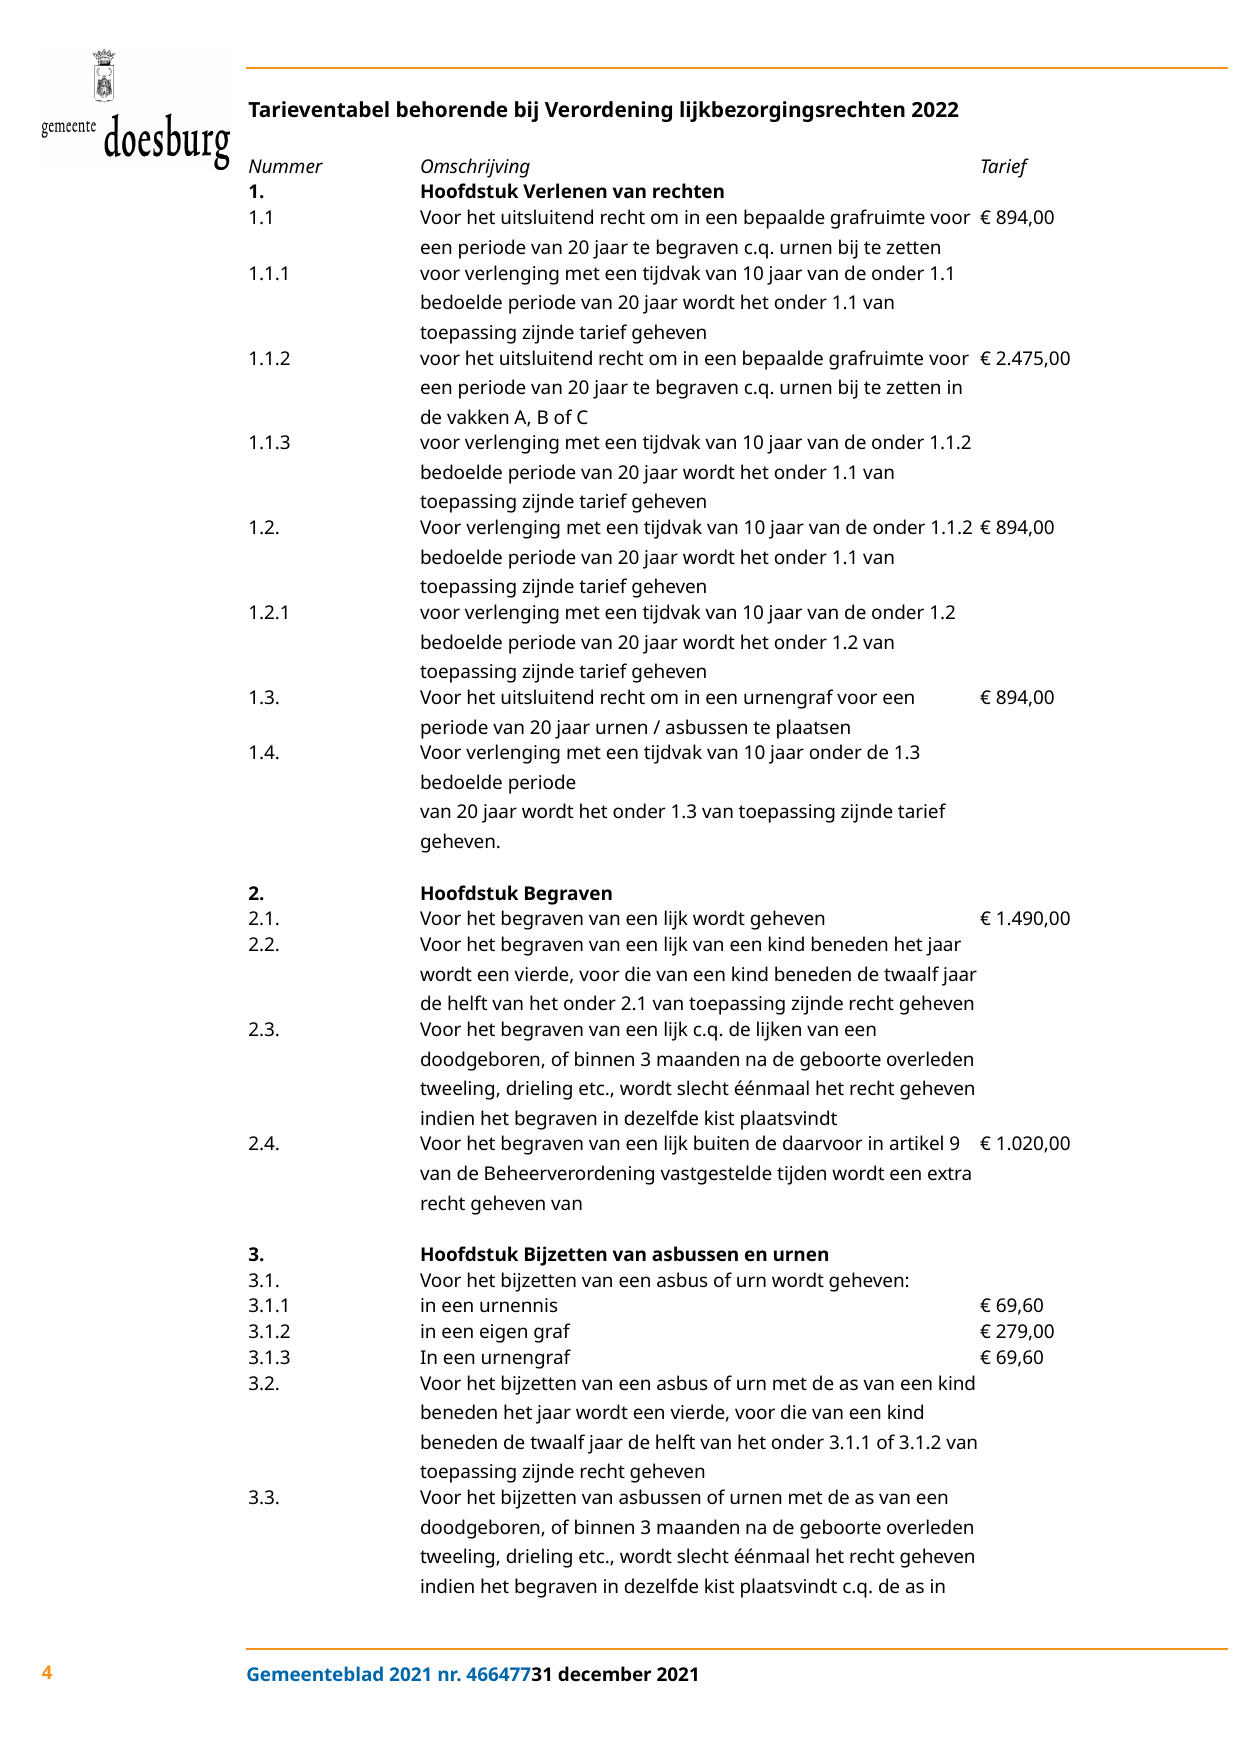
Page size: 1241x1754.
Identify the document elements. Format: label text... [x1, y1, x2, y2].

table_cell [980, 1267, 1152, 1293]
table_cell € 279,00 [980, 1319, 1152, 1344]
table_cell € 1.490,00 [980, 906, 1152, 931]
table_cell [980, 1241, 1152, 1267]
table_cell Voor het begraven van een lijk van een kind beneden het jaar wordt een vierde, voor die van een kind beneden de twaalf jaar de helft van het onder 2.1 van toepassing zijnde recht geheven [420, 931, 980, 1016]
table_cell Voor het begraven van een lijk c.q. de lijken van een doodgeboren, of binnen 3 maanden na de geboorte overleden tweeling, drieling etc., wordt slecht éénmaal het recht geheven indien het begraven in dezelfde kist plaatsvindt [420, 1016, 980, 1131]
table_cell € 894,00 [980, 684, 1152, 739]
table_cell 3.2. [248, 1370, 420, 1484]
text Tarieventabel behorende bij Verordening lijkbezorgingsrechten 2022 [248, 95, 1152, 123]
table_cell [420, 854, 980, 880]
table_cell € 69,60 [980, 1344, 1152, 1370]
table_cell 1.1.2 [248, 345, 420, 429]
table_cell [980, 260, 1152, 345]
table_cell in een eigen graf [420, 1319, 980, 1344]
table_cell € 894,00 [980, 205, 1152, 260]
table_cell [980, 1216, 1152, 1241]
table_cell [980, 1016, 1152, 1131]
table_cell Voor het begraven van een lijk buiten de daarvoor in artikel 9 van de Beheerverordening vastgestelde tijden wordt een extra recht geheven van [420, 1131, 980, 1216]
table_cell Voor het bijzetten van asbussen of urnen met de as van een doodgeboren, of binnen 3 maanden na de geboorte overleden tweeling, drieling etc., wordt slecht éénmaal het recht geheven indien het begraven in dezelfde kist plaatsvindt c.q. de as in [420, 1484, 980, 1599]
table_cell [980, 430, 1152, 514]
table_cell [420, 1216, 980, 1241]
table_cell 3.1.3 [248, 1344, 420, 1370]
table_cell Voor het begraven van een lijk wordt geheven [420, 906, 980, 931]
table_cell [980, 740, 1152, 854]
table_cell 1.2.1 [248, 599, 420, 684]
table_cell 3.1.2 [248, 1319, 420, 1344]
table_cell 3. [248, 1241, 420, 1267]
table_cell 1.1.3 [248, 430, 420, 514]
table_cell 1. [248, 179, 420, 204]
table_cell in een urnennis [420, 1293, 980, 1318]
table_cell 3.1.1 [248, 1293, 420, 1318]
table_cell 2.3. [248, 1016, 420, 1131]
table_cell € 2.475,00 [980, 345, 1152, 429]
table_cell In een urnengraf [420, 1344, 980, 1370]
table_cell [980, 931, 1152, 1016]
table_cell 2. [248, 880, 420, 906]
table_cell 2.1. [248, 906, 420, 931]
table_cell Hoofdstuk Verlenen van rechten [420, 179, 980, 204]
table_cell [980, 1370, 1152, 1484]
table_cell [980, 1484, 1152, 1599]
table_cell voor verlenging met een tijdvak van 10 jaar van de onder 1.2 bedoelde periode van 20 jaar wordt het onder 1.2 van toepassing zijnde tarief geheven [420, 599, 980, 684]
table_header Tarief [980, 153, 1152, 179]
table_cell 2.4. [248, 1131, 420, 1216]
table_cell Voor het uitsluitend recht om in een bepaalde grafruimte voor een periode van 20 jaar te begraven c.q. urnen bij te zetten [420, 205, 980, 260]
table_cell Voor het uitsluitend recht om in een urnengraf voor een periode van 20 jaar urnen / asbussen te plaatsen [420, 684, 980, 739]
table_cell 1.4. [248, 740, 420, 854]
table_header Omschrijving [420, 153, 980, 179]
table_cell 1.1 [248, 205, 420, 260]
table_cell 1.3. [248, 684, 420, 739]
table_cell 3.3. [248, 1484, 420, 1599]
picture [41, 47, 231, 172]
table_cell Voor het bijzetten van een asbus of urn met de as van een kind beneden het jaar wordt een vierde, voor die van een kind beneden de twaalf jaar de helft van het onder 3.1.1 of 3.1.2 van toepassing zijnde recht geheven [420, 1370, 980, 1484]
table_cell voor verlenging met een tijdvak van 10 jaar van de onder 1.1.2 bedoelde periode van 20 jaar wordt het onder 1.1 van toepassing zijnde tarief geheven [420, 430, 980, 514]
table_cell [980, 880, 1152, 906]
table_cell [248, 1216, 420, 1241]
table_cell 3.1. [248, 1267, 420, 1293]
table_header Nummer [248, 153, 420, 179]
table_cell € 69,60 [980, 1293, 1152, 1318]
table_cell [248, 854, 420, 880]
table_cell Voor het bijzetten van een asbus of urn wordt geheven: [420, 1267, 980, 1293]
table_cell [980, 599, 1152, 684]
table_cell € 1.020,00 [980, 1131, 1152, 1216]
table_cell 1.2. [248, 515, 420, 599]
table_cell [980, 854, 1152, 880]
table_cell Voor verlenging met een tijdvak van 10 jaar onder de 1.3 bedoelde periode van 20 jaar wordt het onder 1.3 van toepassing zijnde tarief geheven. [420, 740, 980, 854]
table_cell [980, 179, 1152, 204]
table_cell 2.2. [248, 931, 420, 1016]
table_cell Voor verlenging met een tijdvak van 10 jaar van de onder 1.1.2 bedoelde periode van 20 jaar wordt het onder 1.1 van toepassing zijnde tarief geheven [420, 515, 980, 599]
table_cell 1.1.1 [248, 260, 420, 345]
table_cell Hoofdstuk Bijzetten van asbussen en urnen [420, 1241, 980, 1267]
table_cell voor verlenging met een tijdvak van 10 jaar van de onder 1.1 bedoelde periode van 20 jaar wordt het onder 1.1 van toepassing zijnde tarief geheven [420, 260, 980, 345]
table_cell Hoofdstuk Begraven [420, 880, 980, 906]
table_cell voor het uitsluitend recht om in een bepaalde grafruimte voor een periode van 20 jaar te begraven c.q. urnen bij te zetten in de vakken A, B of C [420, 345, 980, 429]
table_cell € 894,00 [980, 515, 1152, 599]
